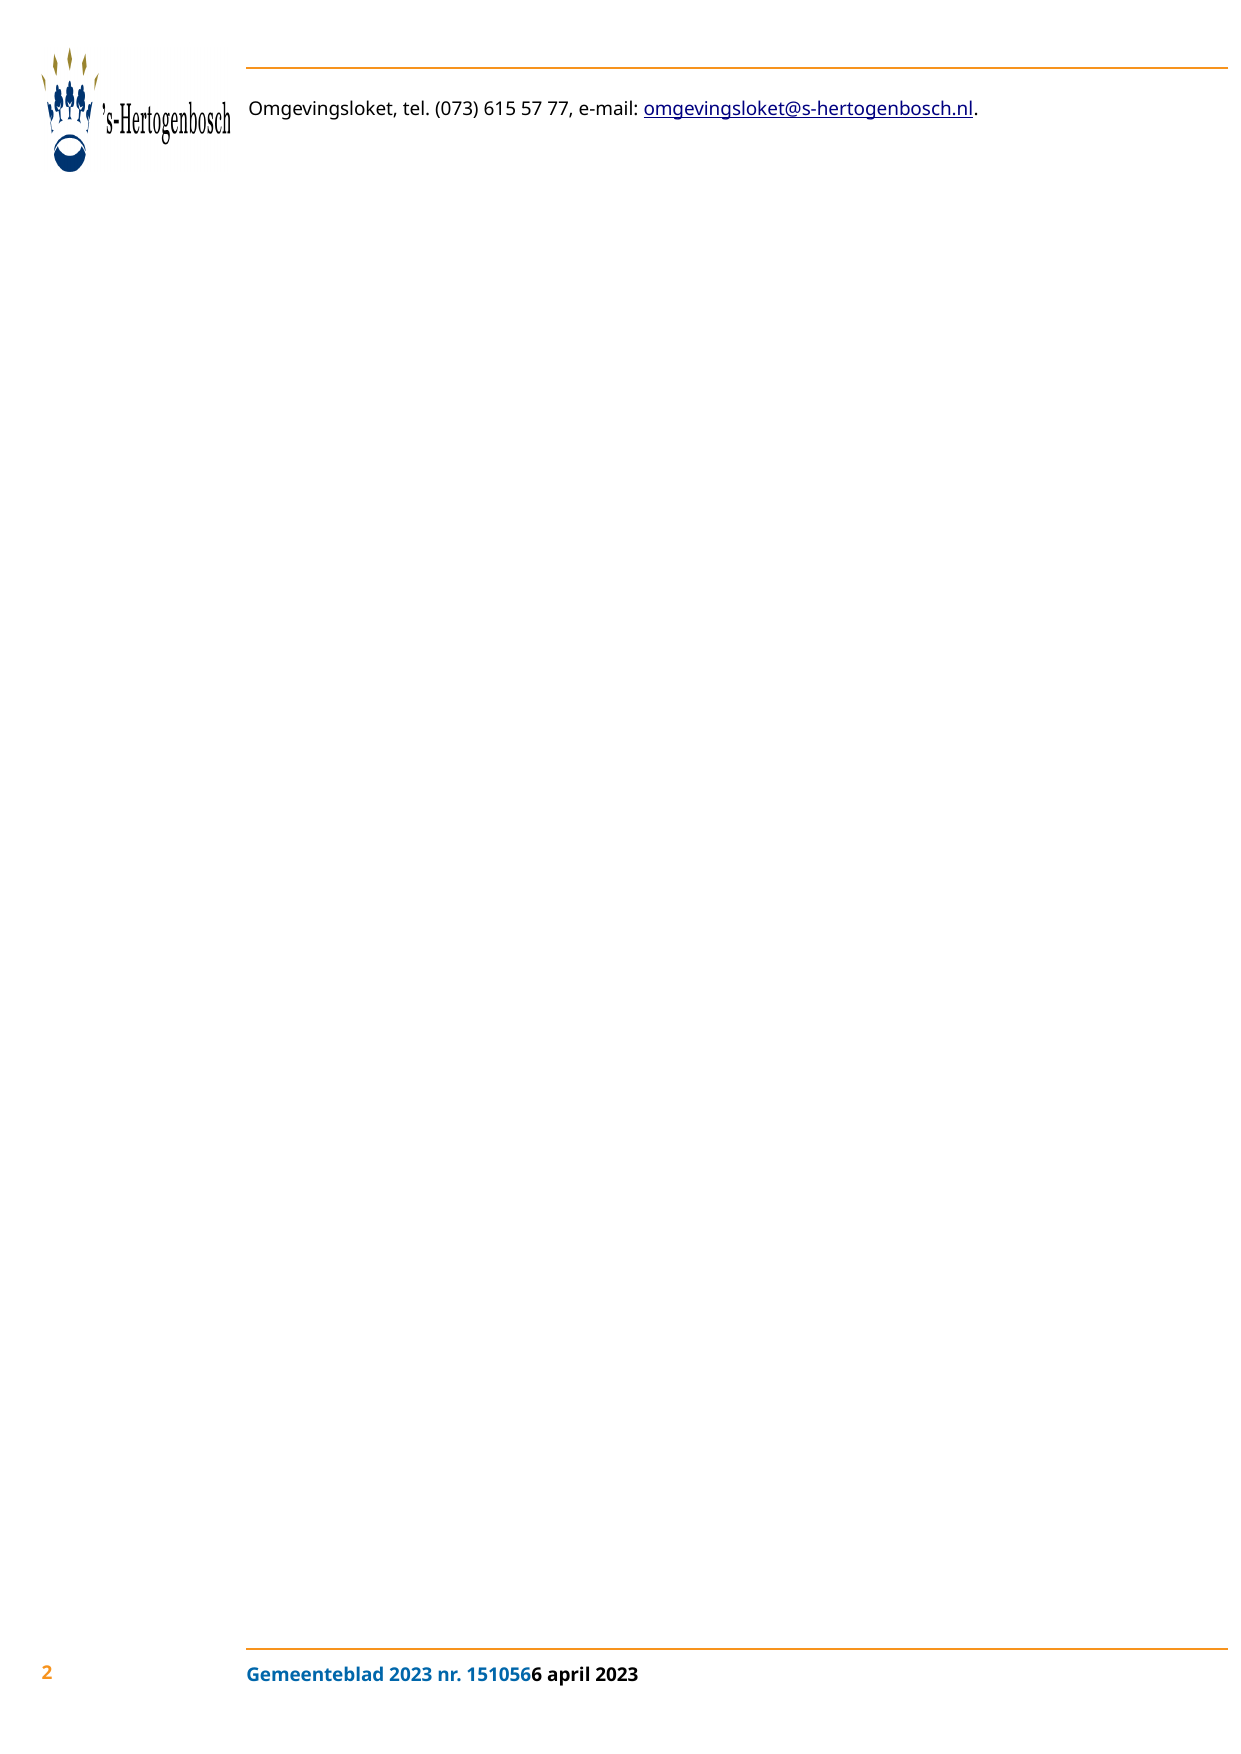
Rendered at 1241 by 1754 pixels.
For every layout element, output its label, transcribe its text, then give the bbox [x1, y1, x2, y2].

text Omgevingsloket, tel. (073) 615 57 77, e-mail: omgevingsloket@s-hertogenbosch.nl. [248, 95, 1152, 121]
picture [41, 47, 231, 172]
